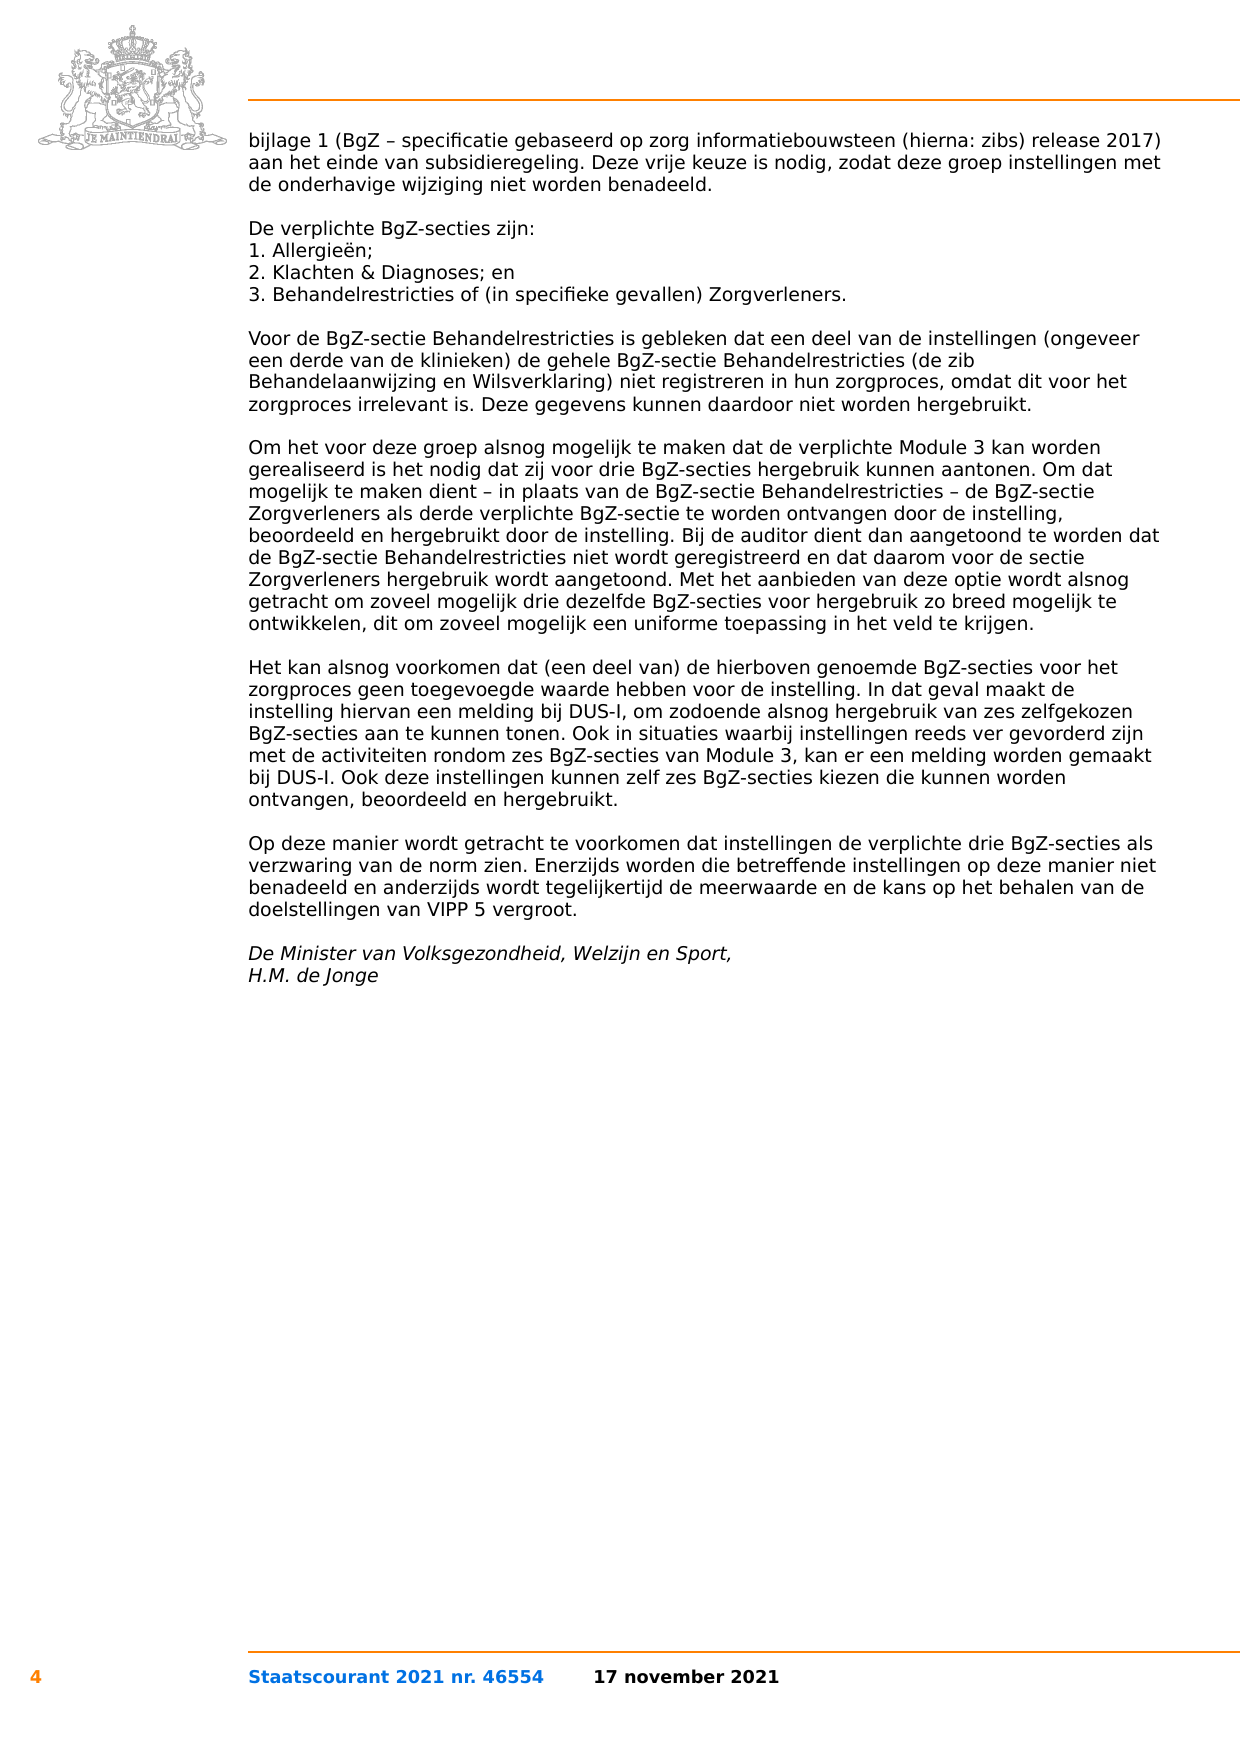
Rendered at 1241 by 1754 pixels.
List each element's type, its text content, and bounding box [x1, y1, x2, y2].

text Op deze manier wordt getracht te voorkomen dat instellingen de verplichte drie BgZ-secties als verzwaring van de norm zien. Enerzijds worden die betreffende instellingen op deze manier niet benadeeld en anderzijds wordt tegelijkertijd de meerwaarde en de kans op het behalen van de doelstellingen van VIPP 5 vergroot. [248, 833, 1163, 921]
text bijlage 1 (BgZ – specificatie gebaseerd op zorg informatiebouwsteen (hierna: zibs) release 2017) aan het einde van subsidieregeling. Deze vrije keuze is nodig, zodat deze groep instellingen met de onderhavige wijziging niet worden benadeeld. [248, 130, 1163, 196]
text Het kan alsnog voorkomen dat (een deel van) de hierboven genoemde BgZ-secties voor het zorgproces geen toegevoegde waarde hebben voor de instelling. In dat geval maakt de instelling hiervan een melding bij DUS-I, om zodoende alsnog hergebruik van zes zelfgekozen BgZ-secties aan te kunnen tonen. Ook in situaties waarbij instellingen reeds ver gevorderd zijn met de activiteiten rondom zes BgZ-secties van Module 3, kan er een melding worden gemaakt bij DUS-I. Ook deze instellingen kunnen zelf zes BgZ-secties kiezen die kunnen worden ontvangen, beoordeeld en hergebruikt. [248, 657, 1163, 811]
text 2. Klachten & Diagnoses; en [248, 262, 1163, 284]
text 1. Allergieën; [248, 240, 1163, 262]
text 3. Behandelrestricties of (in specifieke gevallen) Zorgverleners. [248, 284, 1163, 306]
picture [38, 25, 227, 150]
text De Minister van Volksgezondheid, Welzijn en Sport, H.M. de Jonge [248, 942, 1163, 986]
text Om het voor deze groep alsnog mogelijk te maken dat de verplichte Module 3 kan worden gerealiseerd is het nodig dat zij voor drie BgZ-secties hergebruik kunnen aantonen. Om dat mogelijk te maken dient – in plaats van de BgZ-sectie Behandelrestricties – de BgZ-sectie Zorgverleners als derde verplichte BgZ-sectie te worden ontvangen door de instelling, beoordeeld en hergebruikt door de instelling. Bij de auditor dient dan aangetoond te worden dat de BgZ-sectie Behandelrestricties niet wordt geregistreerd en dat daarom voor de sectie Zorgverleners hergebruik wordt aangetoond. Met het aanbieden van deze optie wordt alsnog getracht om zoveel mogelijk drie dezelfde BgZ-secties voor hergebruik zo breed mogelijk te ontwikkelen, dit om zoveel mogelijk een uniforme toepassing in het veld te krijgen. [248, 437, 1163, 635]
text De verplichte BgZ-secties zijn: [248, 218, 1163, 240]
text Voor de BgZ-sectie Behandelrestricties is gebleken dat een deel van de instellingen (ongeveer een derde van de klinieken) de gehele BgZ-sectie Behandelrestricties (de zib Behandelaanwijzing en Wilsverklaring) niet registreren in hun zorgproces, omdat dit voor het zorgproces irrelevant is. Deze gegevens kunnen daardoor niet worden hergebruikt. [248, 327, 1163, 415]
